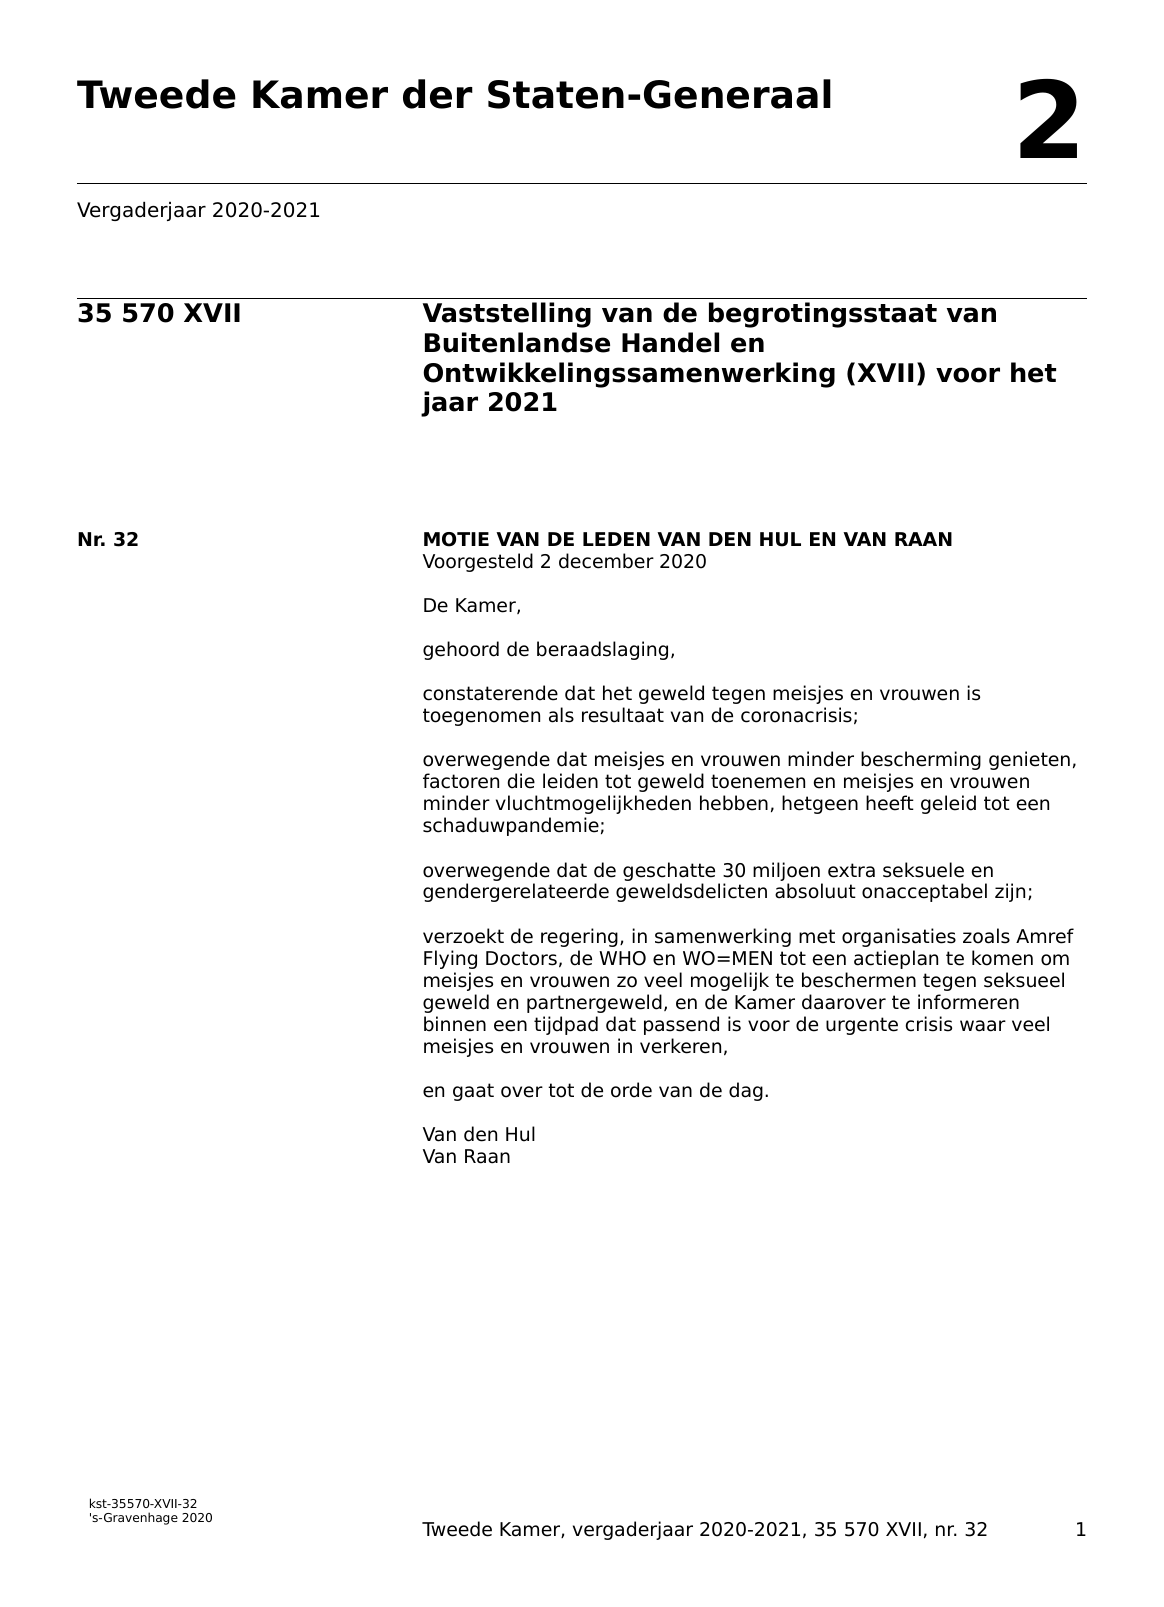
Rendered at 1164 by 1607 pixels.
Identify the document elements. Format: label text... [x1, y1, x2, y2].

table_cell Vergaderjaar 2020-2021 [77, 184, 1087, 298]
text De Kamer, [422, 595, 1087, 617]
subtitle 35 570 XVII Vaststelling van de begrotingsstaat van Buitenlandse Handel en Ontwikkelingssamenwerking (XVII) voor het jaar 2021 [77, 299, 1087, 418]
text 's-Gravenhage 2020 [88, 1511, 323, 1525]
text Van den Hul [422, 1124, 1087, 1146]
subtitle Nr. 32 MOTIE VAN DE LEDEN VAN DEN HUL EN VAN RAAN [77, 529, 1087, 551]
text verzoekt de regering, in samenwerking met organisaties zoals Amref Flying Doctors, de WHO en WO=MEN tot een actieplan te komen om meisjes en vrouwen zo veel mogelijk te beschermen tegen seksueel geweld en partnergeweld, en de Kamer daarover te informeren binnen een tijdpad dat passend is voor de urgente crisis waar veel meisjes en vrouwen in verkeren, [422, 926, 1087, 1057]
text Voorgesteld 2 december 2020 [422, 551, 1087, 573]
text gehoord de beraadslaging, [422, 639, 1087, 661]
text en gaat over tot de orde van de dag. [422, 1080, 1087, 1102]
table_header 2 [886, 59, 1087, 183]
table_header Tweede Kamer der Staten-Generaal [77, 59, 886, 183]
text Van Raan [422, 1146, 1087, 1168]
text overwegende dat de geschatte 30 miljoen extra seksuele en gendergerelateerde geweldsdelicten absoluut onacceptabel zijn; [422, 859, 1087, 903]
text constaterende dat het geweld tegen meisjes en vrouwen is toegenomen als resultaat van de coronacrisis; [422, 683, 1087, 727]
text overwegende dat meisjes en vrouwen minder bescherming genieten, factoren die leiden tot geweld toenemen en meisjes en vrouwen minder vluchtmogelijkheden hebben, hetgeen heeft geleid tot een schaduwpandemie; [422, 749, 1087, 837]
text kst-35570-XVII-32 [88, 1497, 323, 1511]
